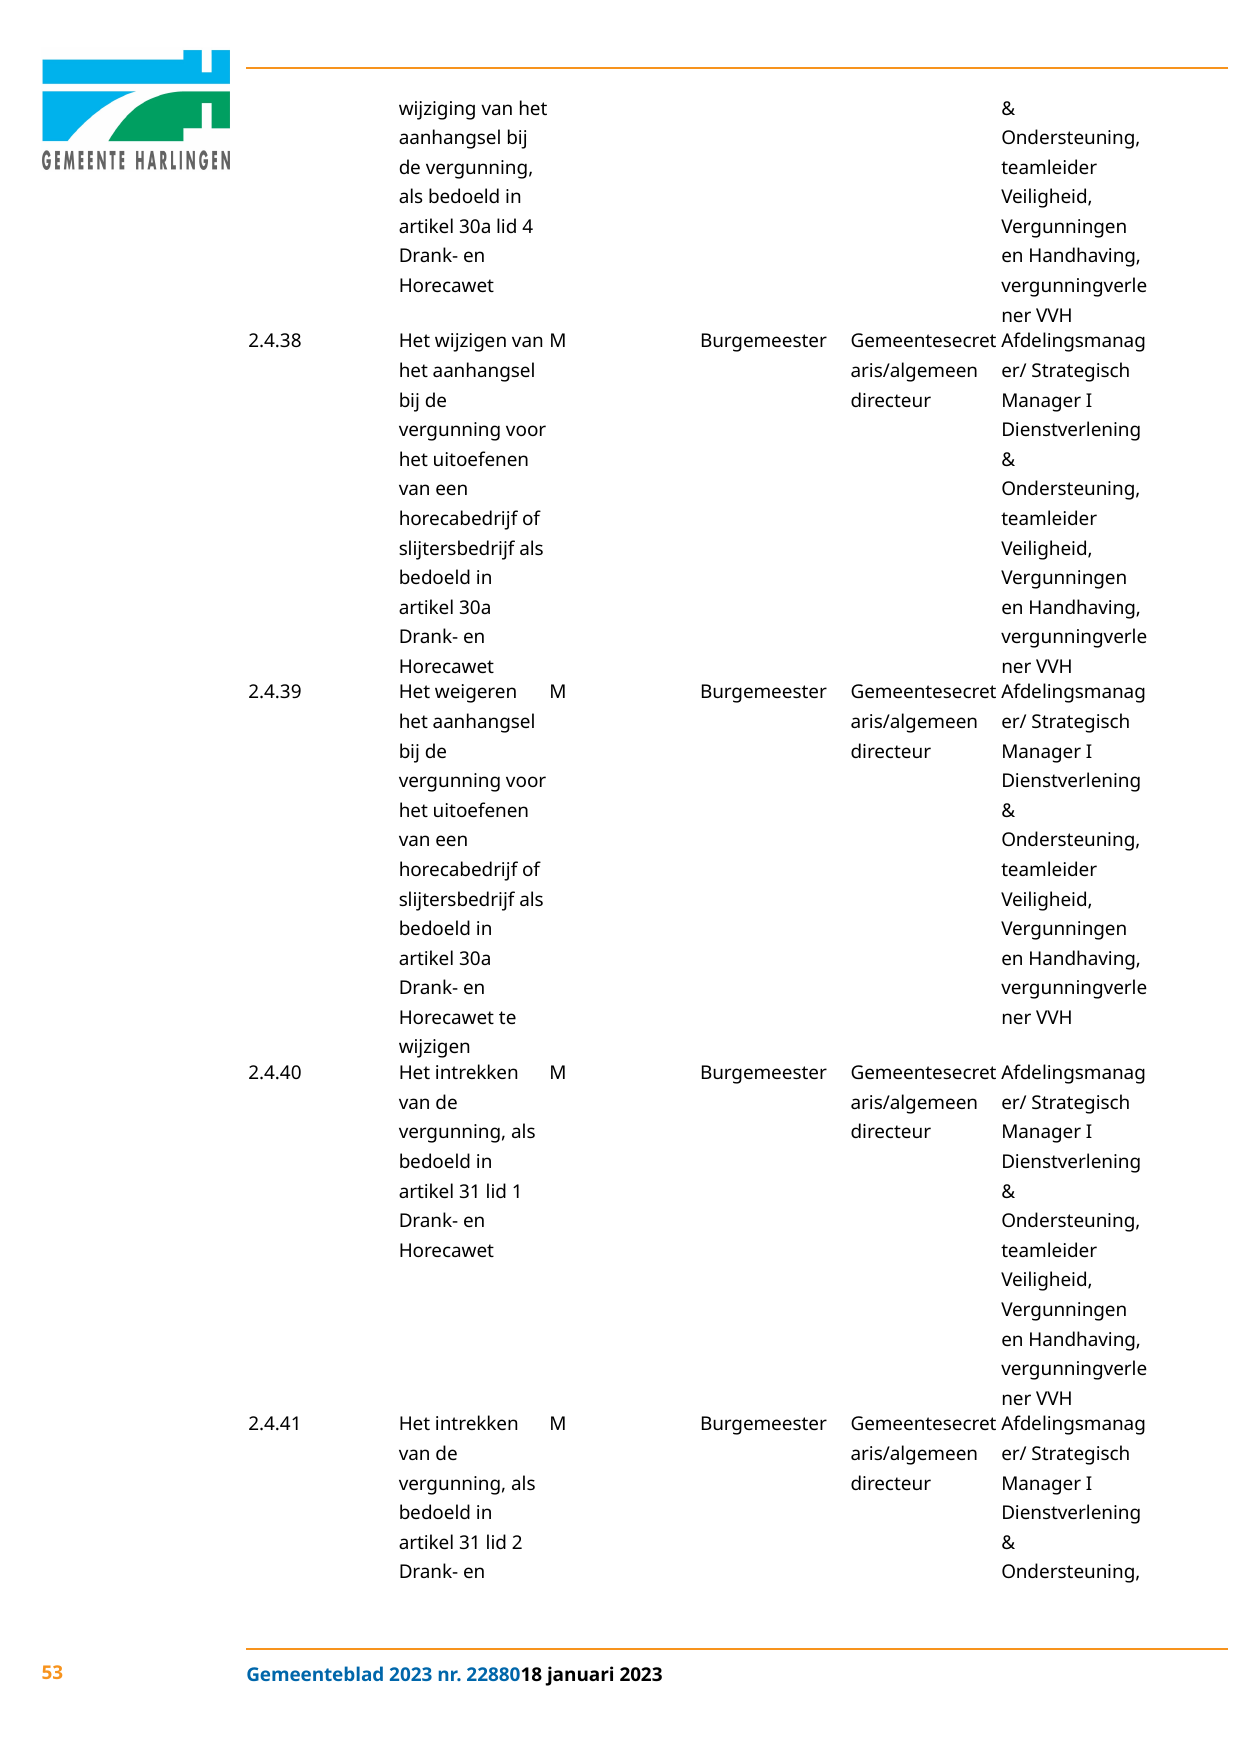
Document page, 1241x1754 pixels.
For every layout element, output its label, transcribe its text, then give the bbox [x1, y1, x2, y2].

table_cell 2.4.39 [248, 679, 398, 1059]
table_cell wijziging van het aanhangsel bij de vergunning, als bedoeld in artikel 30a lid 4 Drank- en Horecawet [399, 95, 549, 328]
table_cell Afdelingsmanager/ Strategisch Manager I Dienstverlening & Ondersteuning, teamleider Veiligheid, Vergunningen en Handhaving, vergunningverlener VVH [1001, 328, 1152, 679]
table_cell Gemeentesecretaris/algemeen directeur [850, 1411, 1001, 1584]
table_cell [248, 95, 398, 328]
table_cell Gemeentesecretaris/algemeen directeur [850, 328, 1001, 679]
table_cell [850, 95, 1001, 328]
table_cell & Ondersteuning, teamleider Veiligheid, Vergunningen en Handhaving, vergunningverlener VVH [1001, 95, 1152, 328]
table_cell M [549, 679, 700, 1059]
table_cell M [549, 1411, 700, 1584]
table_cell Afdelingsmanager/ Strategisch Manager I Dienstverlening & Ondersteuning, teamleider Veiligheid, Vergunningen en Handhaving, vergunningverlener VVH [1001, 1060, 1152, 1411]
table_cell Burgemeester [700, 328, 850, 679]
table_cell Het intrekken van de vergunning, als bedoeld in artikel 31 lid 1 Drank- en Horecawet [399, 1060, 549, 1411]
table_cell Het wijzigen van het aanhangsel bij de vergunning voor het uitoefenen van een horecabedrijf of slijtersbedrijf als bedoeld in artikel 30a Drank- en Horecawet [399, 328, 549, 679]
table_cell M [549, 328, 700, 679]
table_cell M [549, 1060, 700, 1411]
table_cell Burgemeester [700, 1060, 850, 1411]
table_cell Burgemeester [700, 679, 850, 1059]
table_cell 2.4.41 [248, 1411, 398, 1584]
table_cell 2.4.38 [248, 328, 398, 679]
table_cell Afdelingsmanager/ Strategisch Manager I Dienstverlening & Ondersteuning, [1001, 1411, 1152, 1584]
table_cell Het intrekken van de vergunning, als bedoeld in artikel 31 lid 2 Drank- en [399, 1411, 549, 1584]
table_cell [549, 95, 700, 328]
table_cell Afdelingsmanager/ Strategisch Manager I Dienstverlening & Ondersteuning, teamleider Veiligheid, Vergunningen en Handhaving, vergunningverlener VVH [1001, 679, 1152, 1059]
table_cell Burgemeester [700, 1411, 850, 1584]
table_cell Gemeentesecretaris/algemeen directeur [850, 1060, 1001, 1411]
table_cell [700, 95, 850, 328]
table_cell Gemeentesecretaris/algemeen directeur [850, 679, 1001, 1059]
table_cell 2.4.40 [248, 1060, 398, 1411]
table_cell Het weigeren het aanhangsel bij de vergunning voor het uitoefenen van een horecabedrijf of slijtersbedrijf als bedoeld in artikel 30a Drank- en Horecawet te wijzigen [399, 679, 549, 1059]
picture [41, 47, 231, 172]
